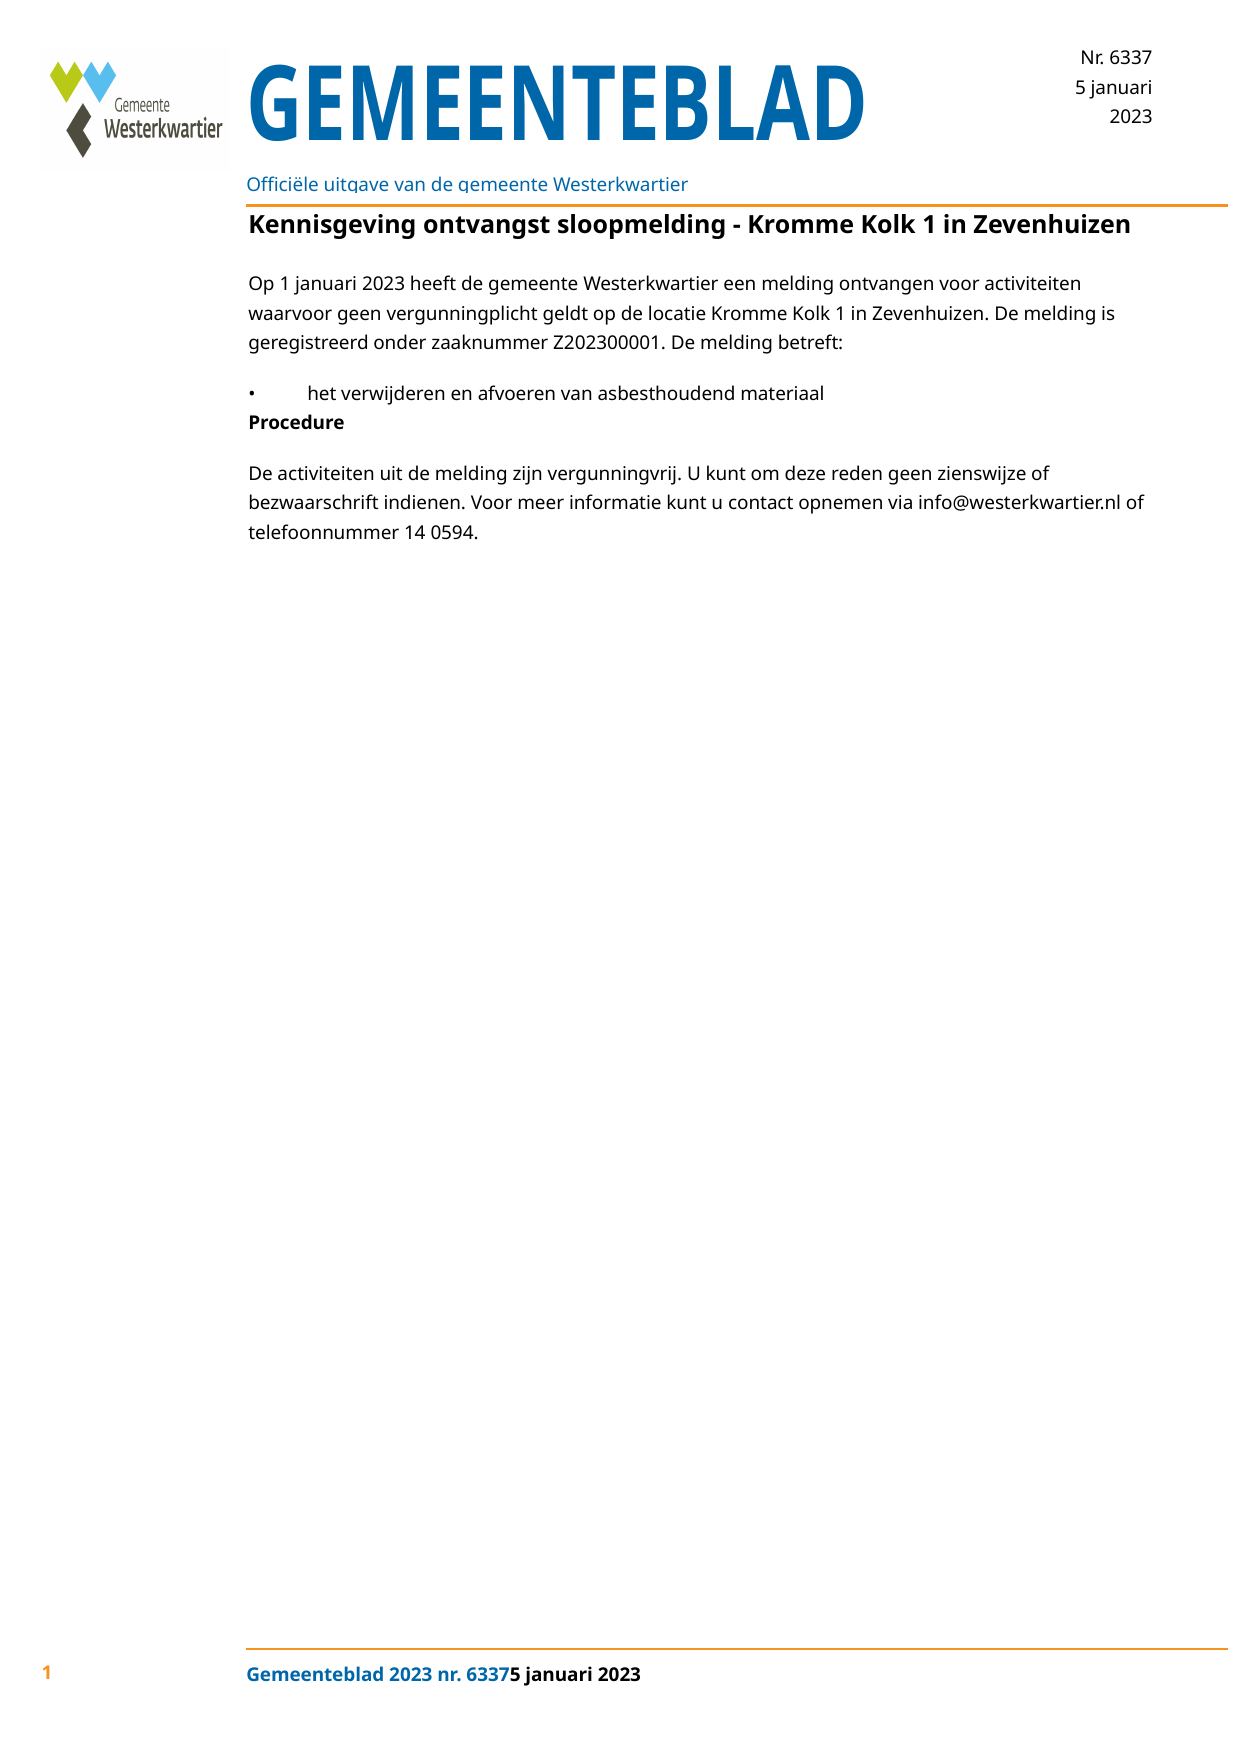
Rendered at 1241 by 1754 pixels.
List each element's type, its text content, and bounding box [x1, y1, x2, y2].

list het verwijderen en afvoeren van asbesthoudend materiaal [248, 380, 1152, 406]
text Op 1 januari 2023 heeft de gemeente Westerkwartier een melding ontvangen voor activiteiten waarvoor geen vergunningplicht geldt op de locatie Kromme Kolk 1 in Zevenhuizen. De melding is geregistreerd onder zaaknummer Z202300001. De melding betreft: [248, 270, 1152, 355]
text De activiteiten uit de melding zijn vergunningvrij. U kunt om deze reden geen zienswijze of bezwaarschrift indienen. Voor meer informatie kunt u contact opnemen via info@westerkwartier.nl of telefoonnummer 14 0594. [248, 460, 1152, 545]
text Kennisgeving ontvangst sloopmelding - Kromme Kolk 1 in Zevenhuizen [248, 207, 1152, 241]
picture [41, 47, 231, 172]
text Procedure [248, 409, 1152, 435]
